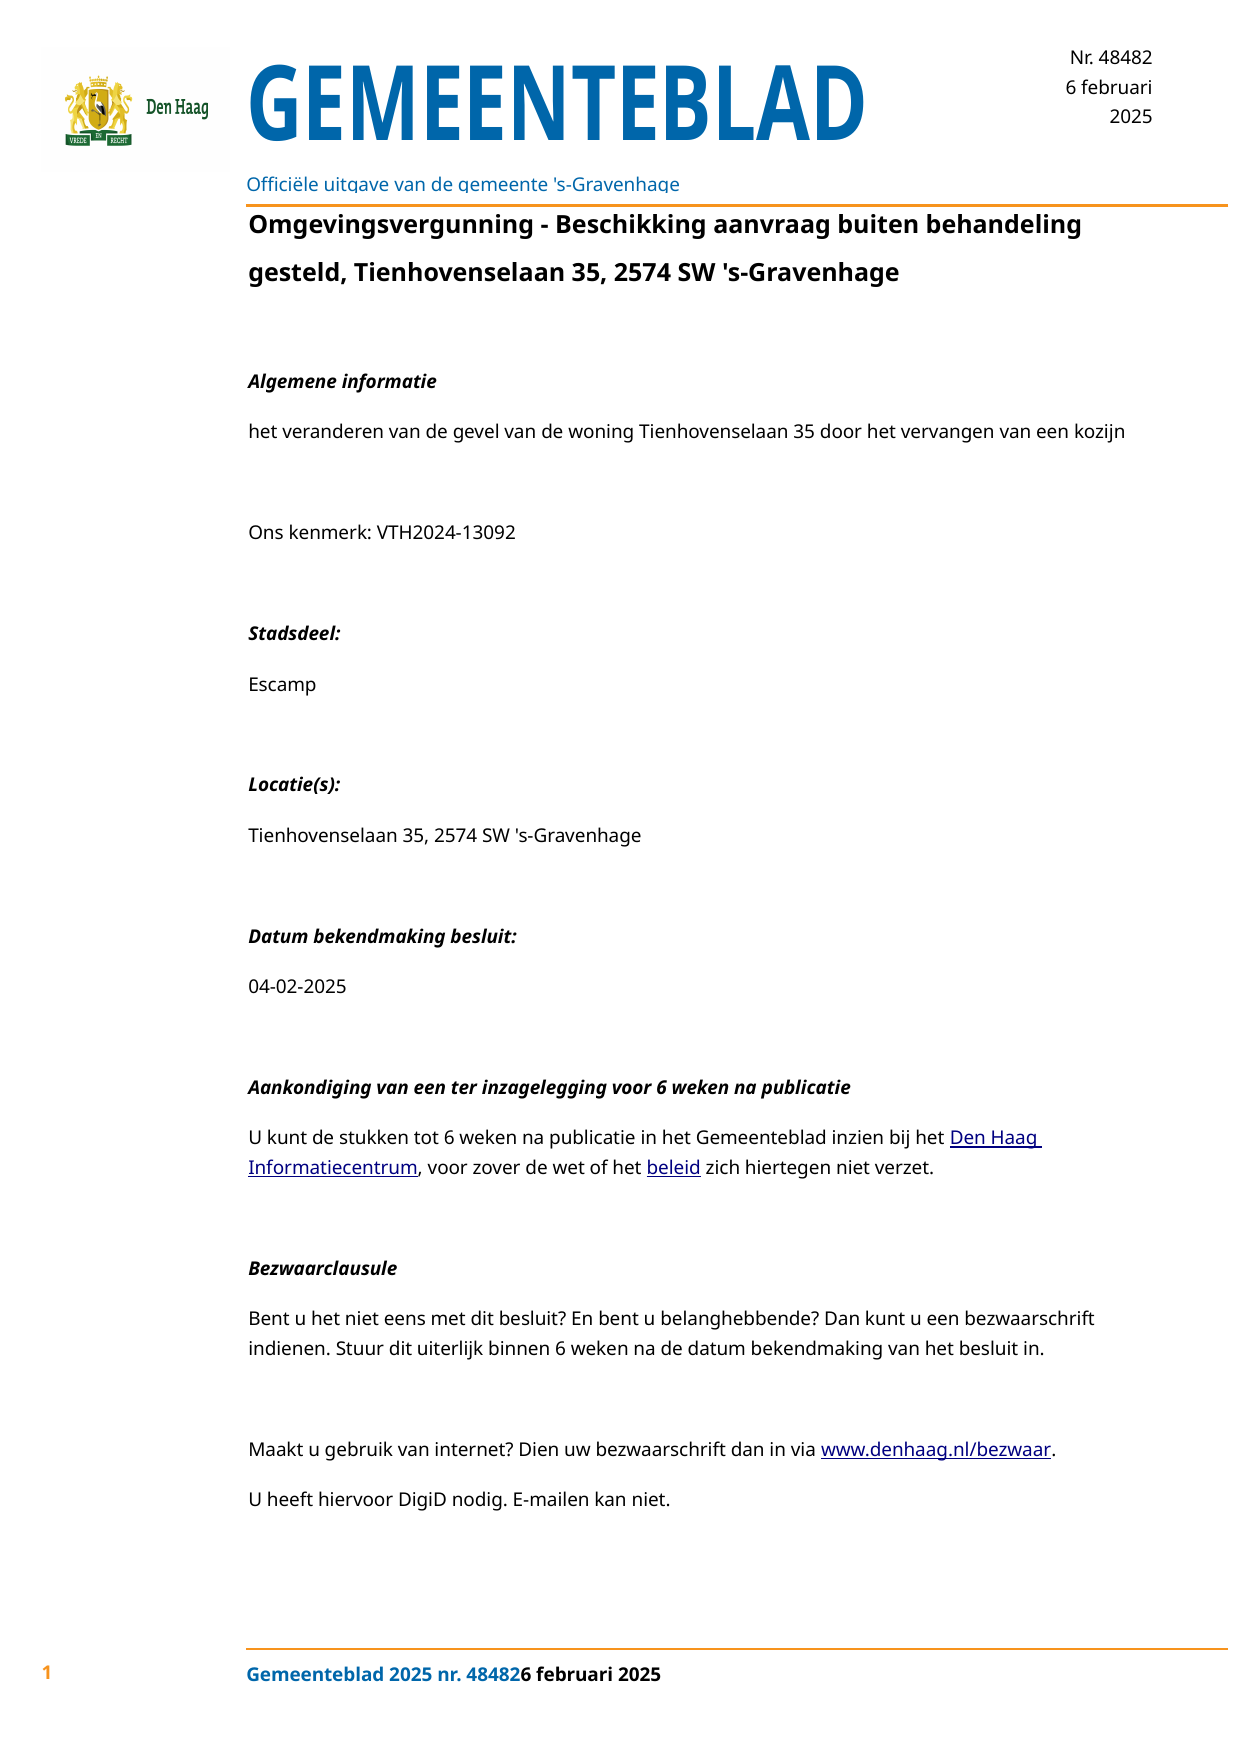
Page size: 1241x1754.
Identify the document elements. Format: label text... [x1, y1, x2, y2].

text U heeft hiervoor DigiD nodig. E-mailen kan niet. [248, 1486, 1152, 1512]
text Omgevingsvergunning - Beschikking aanvraag buiten behandeling gesteld, Tienhovenselaan 35, 2574 SW 's-Gravenhage [248, 207, 1152, 288]
text Locatie(s): [248, 772, 1152, 797]
text Bezwaarclausule [248, 1255, 1152, 1281]
text Aankondiging van een ter inzagelegging voor 6 weken na publicatie [248, 1074, 1152, 1100]
text 04-02-2025 [248, 973, 1152, 999]
text Bent u het niet eens met dit besluit? En bent u belanghebbende? Dan kunt u een bezwaarschrift indienen. Stuur dit uiterlijk binnen 6 weken na de datum bekendmaking van het besluit in. [248, 1305, 1152, 1361]
picture [41, 47, 231, 172]
text het veranderen van de gevel van de woning Tienhovenselaan 35 door het vervangen van een kozijn [248, 419, 1152, 444]
text Ons kenmerk: VTH2024-13092 [248, 519, 1152, 545]
text Tienhovenselaan 35, 2574 SW 's-Gravenhage [248, 822, 1152, 848]
text Maakt u gebruik van internet? Dien uw bezwaarschrift dan in via www.denhaag.nl/bezwaar. [248, 1436, 1152, 1462]
text U kunt de stukken tot 6 weken na publicatie in het Gemeenteblad inzien bij het Den Haag Informatiecentrum, voor zover de wet of het beleid zich hiertegen niet verzet. [248, 1124, 1152, 1180]
text Stadsdeel: [248, 620, 1152, 646]
text Datum bekendmaking besluit: [248, 923, 1152, 949]
text Escamp [248, 671, 1152, 697]
text Algemene informatie [248, 368, 1152, 394]
